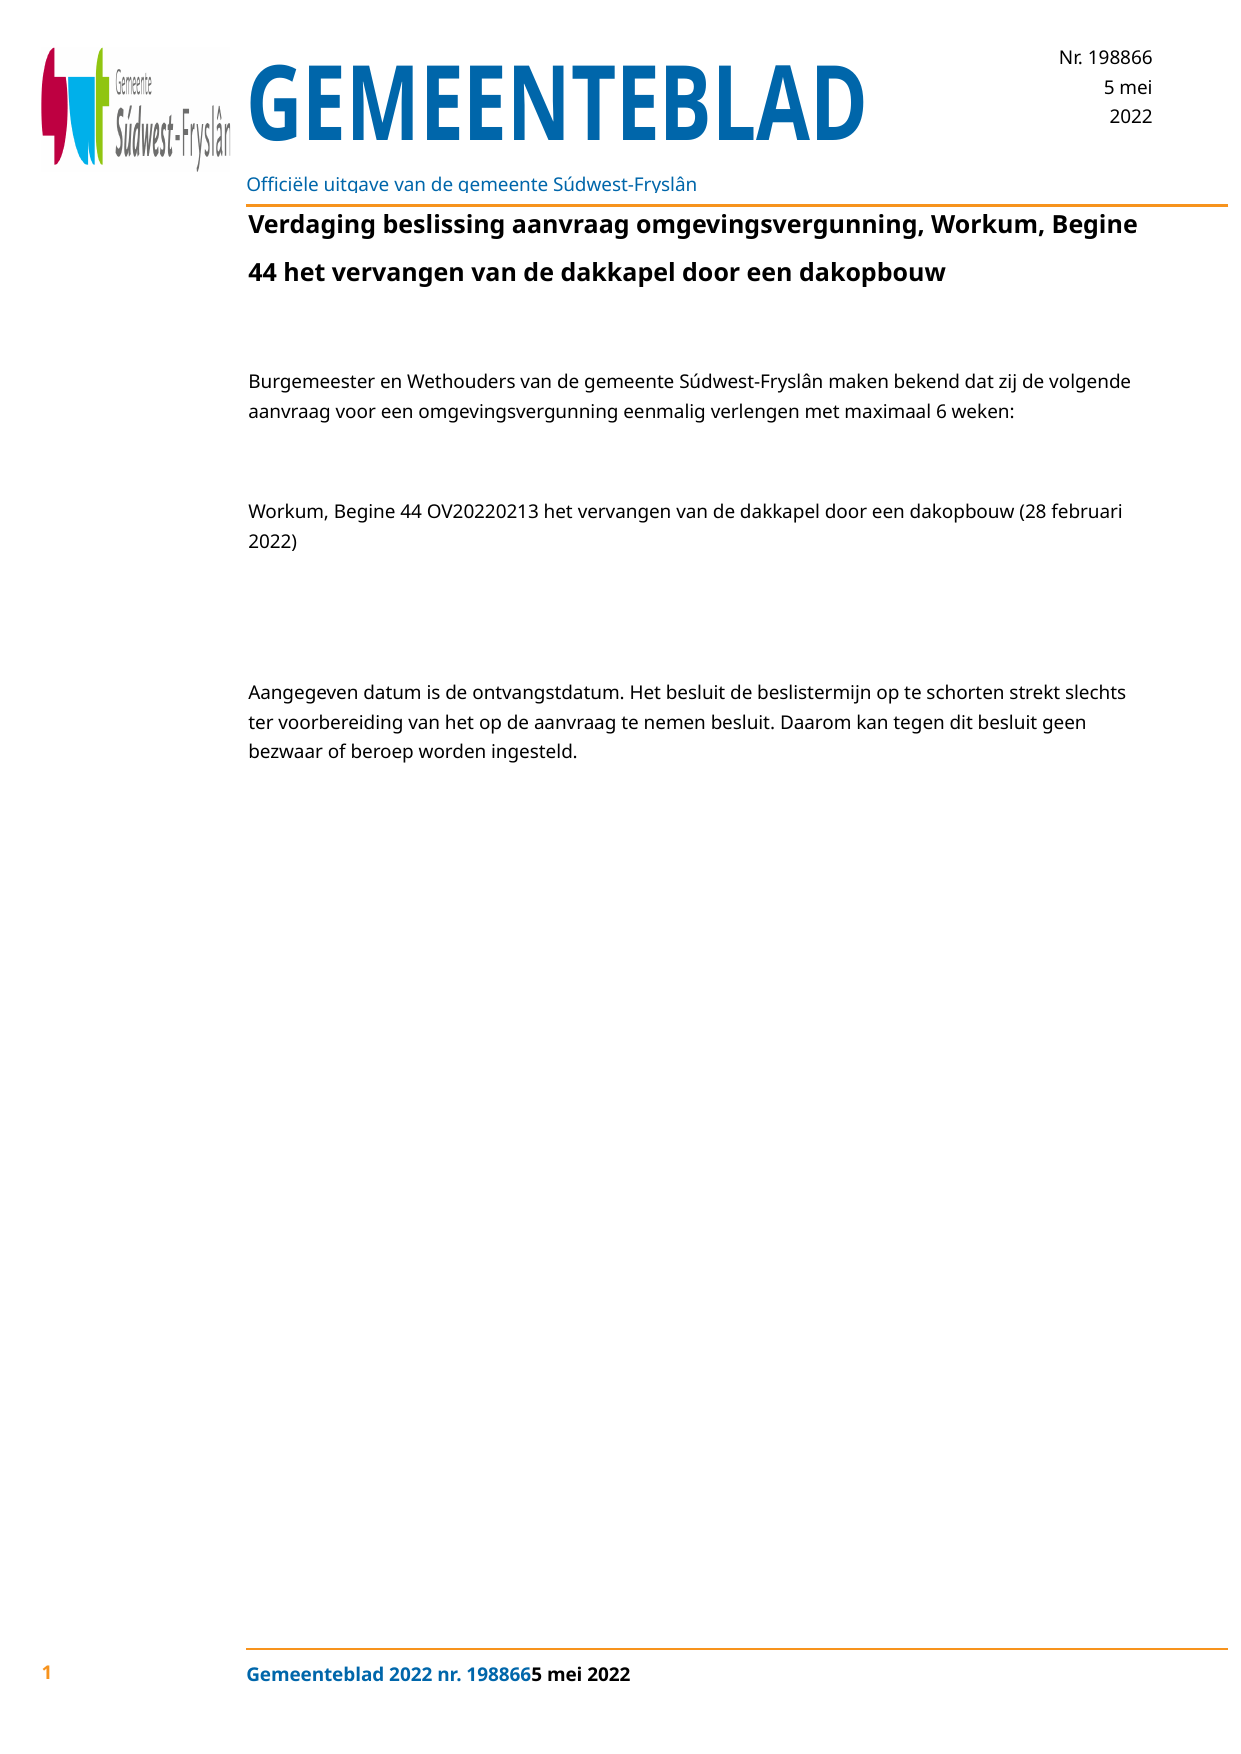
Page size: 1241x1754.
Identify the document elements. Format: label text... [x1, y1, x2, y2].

text Burgemeester en Wethouders van de gemeente Súdwest-Fryslân maken bekend dat zij de volgende aanvraag voor een omgevingsvergunning eenmalig verlengen met maximaal 6 weken: [248, 368, 1152, 424]
text Workum, Begine 44 OV20220213 het vervangen van de dakkapel door een dakopbouw (28 februari 2022) [248, 499, 1152, 554]
text Aangegeven datum is de ontvangstdatum. Het besluit de beslistermijn op te schorten strekt slechts ter voorbereiding van het op de aanvraag te nemen besluit. Daarom kan tegen dit besluit geen bezwaar of beroep worden ingesteld. [248, 679, 1152, 764]
picture [41, 47, 231, 172]
text Verdaging beslissing aanvraag omgevingsvergunning, Workum, Begine 44 het vervangen van de dakkapel door een dakopbouw [248, 207, 1152, 288]
